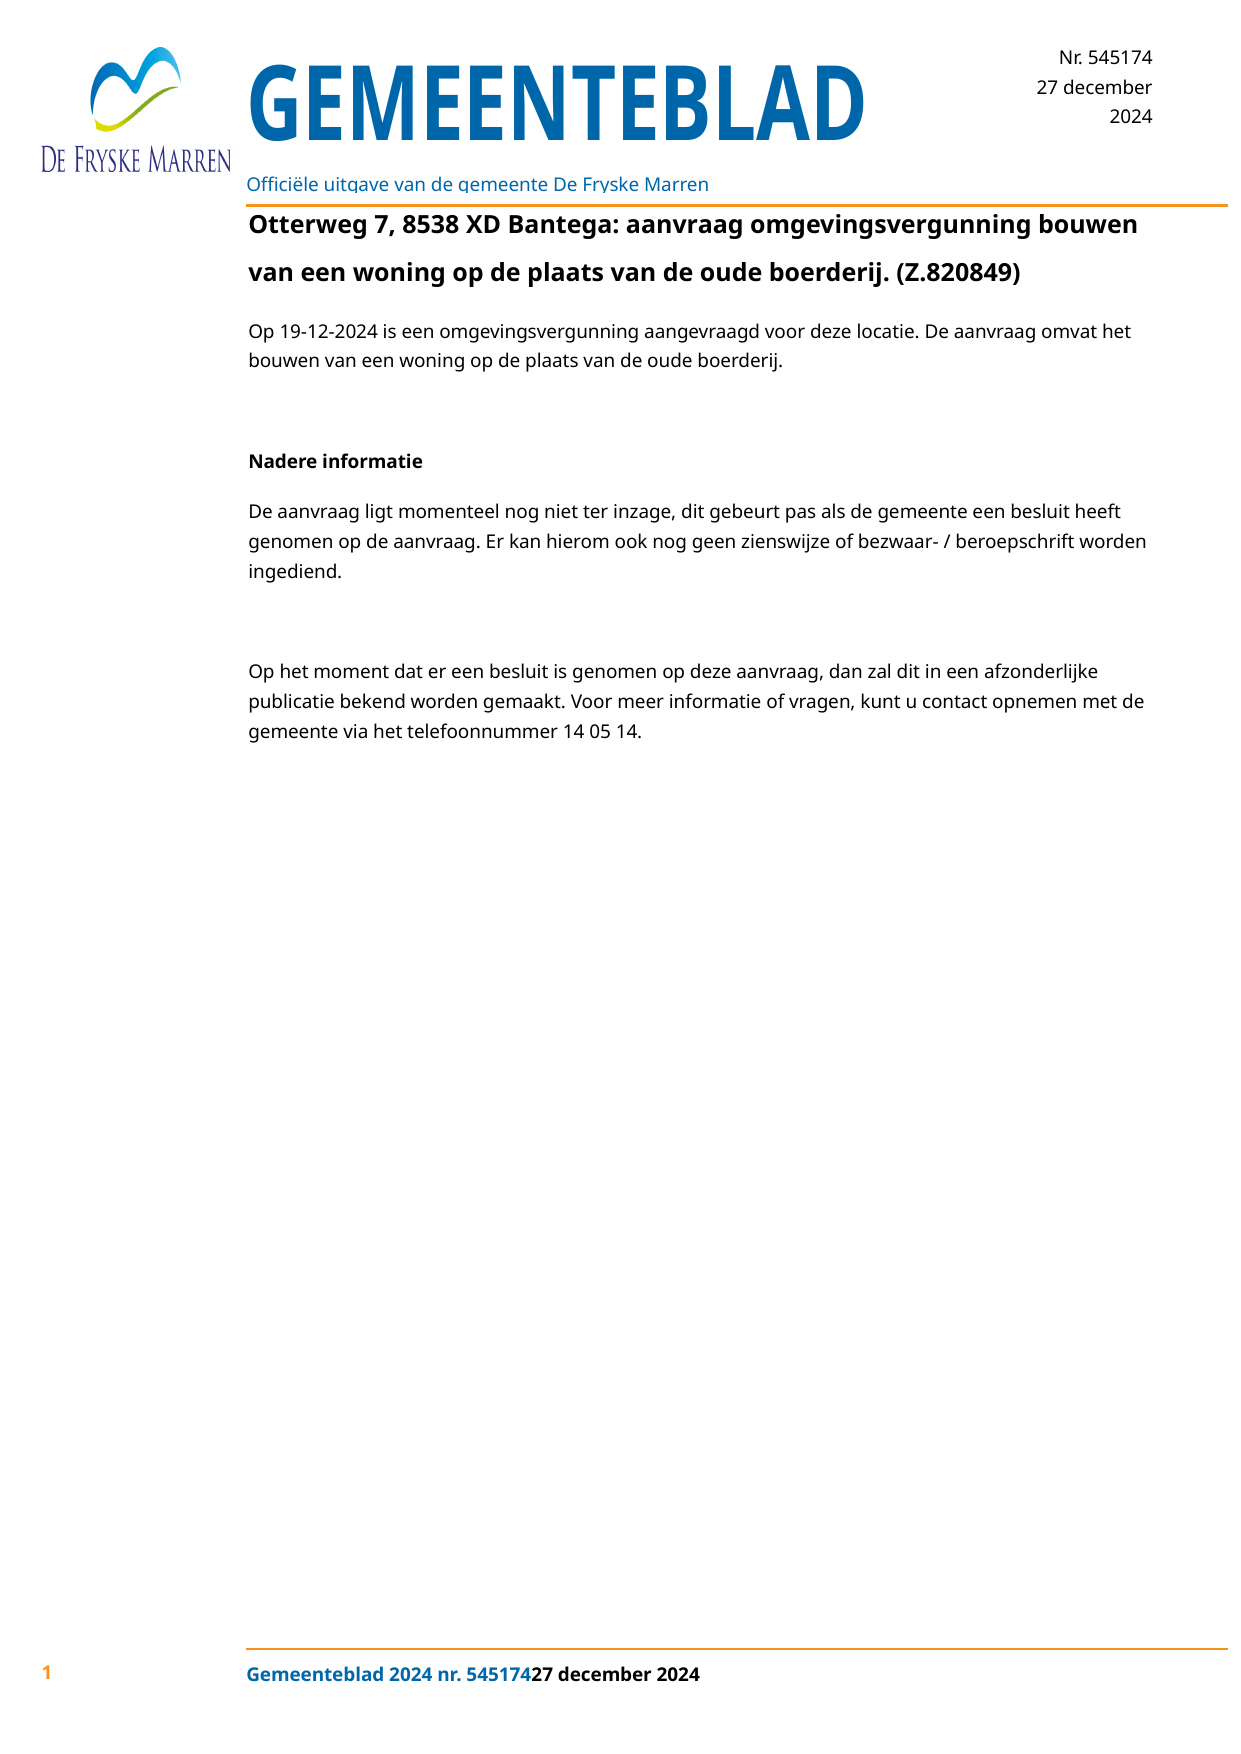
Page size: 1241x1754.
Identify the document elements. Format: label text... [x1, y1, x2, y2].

text Op 19-12-2024 is een omgevingsvergunning aangevraagd voor deze locatie. De aanvraag omvat het bouwen van een woning op de plaats van de oude boerderij. [248, 318, 1152, 373]
text Otterweg 7, 8538 XD Bantega: aanvraag omgevingsvergunning bouwen van een woning op de plaats van de oude boerderij. (Z.820849) [248, 207, 1152, 288]
picture [41, 47, 231, 172]
text De aanvraag ligt momenteel nog niet ter inzage, dit gebeurt pas als de gemeente een besluit heeft genomen op de aanvraag. Er kan hierom ook nog geen zienswijze of bezwaar- / beroepschrift worden ingediend. [248, 499, 1152, 584]
text Nadere informatie [248, 448, 1152, 474]
text Op het moment dat er een besluit is genomen op deze aanvraag, dan zal dit in een afzonderlijke publicatie bekend worden gemaakt. Voor meer informatie of vragen, kunt u contact opnemen met de gemeente via het telefoonnummer 14 05 14. [248, 659, 1152, 744]
